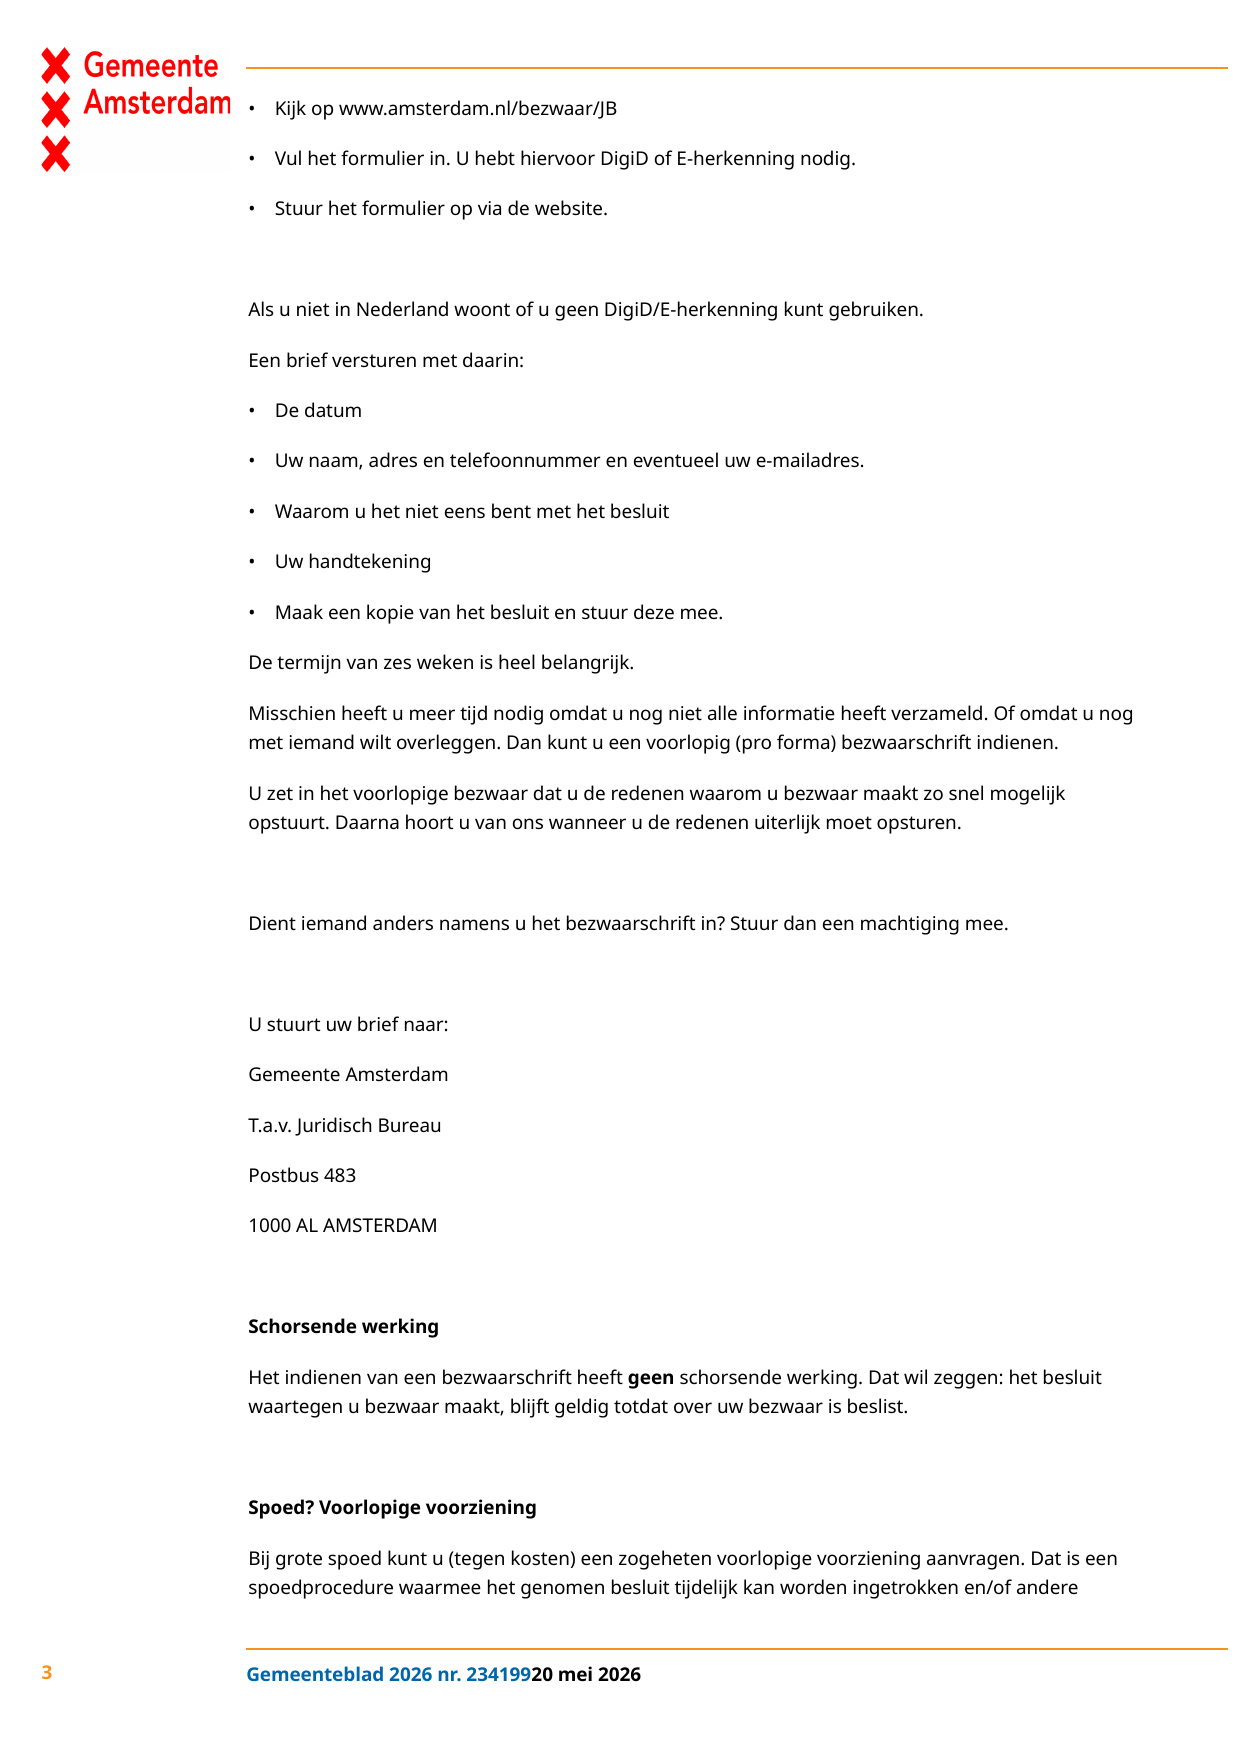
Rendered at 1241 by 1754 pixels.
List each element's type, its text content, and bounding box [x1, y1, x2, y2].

text Dient iemand anders namens u het bezwaarschrift in? Stuur dan een machtiging mee. [248, 910, 1152, 936]
text Een brief versturen met daarin: [248, 347, 1152, 373]
text Spoed? Voorlopige voorziening [248, 1494, 1152, 1520]
text • Stuur het formulier op via de website. [248, 196, 1152, 221]
text Gemeente Amsterdam [248, 1061, 1152, 1087]
picture [41, 47, 231, 172]
text U zet in het voorlopige bezwaar dat u de redenen waarom u bezwaar maakt zo snel mogelijk opstuurt. Daarna hoort u van ons wanneer u de redenen uiterlijk moet opsturen. [248, 780, 1152, 835]
text • Vul het formulier in. U hebt hiervoor DigiD of E-herkenning nodig. [248, 145, 1152, 171]
text Bij grote spoed kunt u (tegen kosten) een zogeheten voorlopige voorziening aanvragen. Dat is een spoedprocedure waarmee het genomen besluit tijdelijk kan worden ingetrokken en/of andere [248, 1545, 1152, 1600]
text • Kijk op www.amsterdam.nl/bezwaar/JB [248, 95, 1152, 121]
text • Maak een kopie van het besluit en stuur deze mee. [248, 599, 1152, 625]
text • Waarom u het niet eens bent met het besluit [248, 498, 1152, 524]
text • Uw naam, adres en telefoonnummer en eventueel uw e-mailadres. [248, 448, 1152, 473]
text Misschien heeft u meer tijd nodig omdat u nog niet alle informatie heeft verzameld. Of omdat u nog met iemand wilt overleggen. Dan kunt u een voorlopig (pro forma) bezwaarschrift indienen. [248, 700, 1152, 755]
text De termijn van zes weken is heel belangrijk. [248, 649, 1152, 675]
text U stuurt uw brief naar: [248, 1011, 1152, 1037]
text • De datum [248, 397, 1152, 423]
text Als u niet in Nederland woont of u geen DigiD/E-herkenning kunt gebruiken. [248, 296, 1152, 322]
text T.a.v. Juridisch Bureau [248, 1112, 1152, 1138]
text Het indienen van een bezwaarschrift heeft geen schorsende werking. Dat wil zeggen: het besluit waartegen u bezwaar maakt, blijft geldig totdat over uw bezwaar is beslist. [248, 1364, 1152, 1419]
text Schorsende werking [248, 1313, 1152, 1339]
text Postbus 483 [248, 1162, 1152, 1188]
text • Uw handtekening [248, 548, 1152, 574]
text 1000 AL AMSTERDAM [248, 1213, 1152, 1238]
